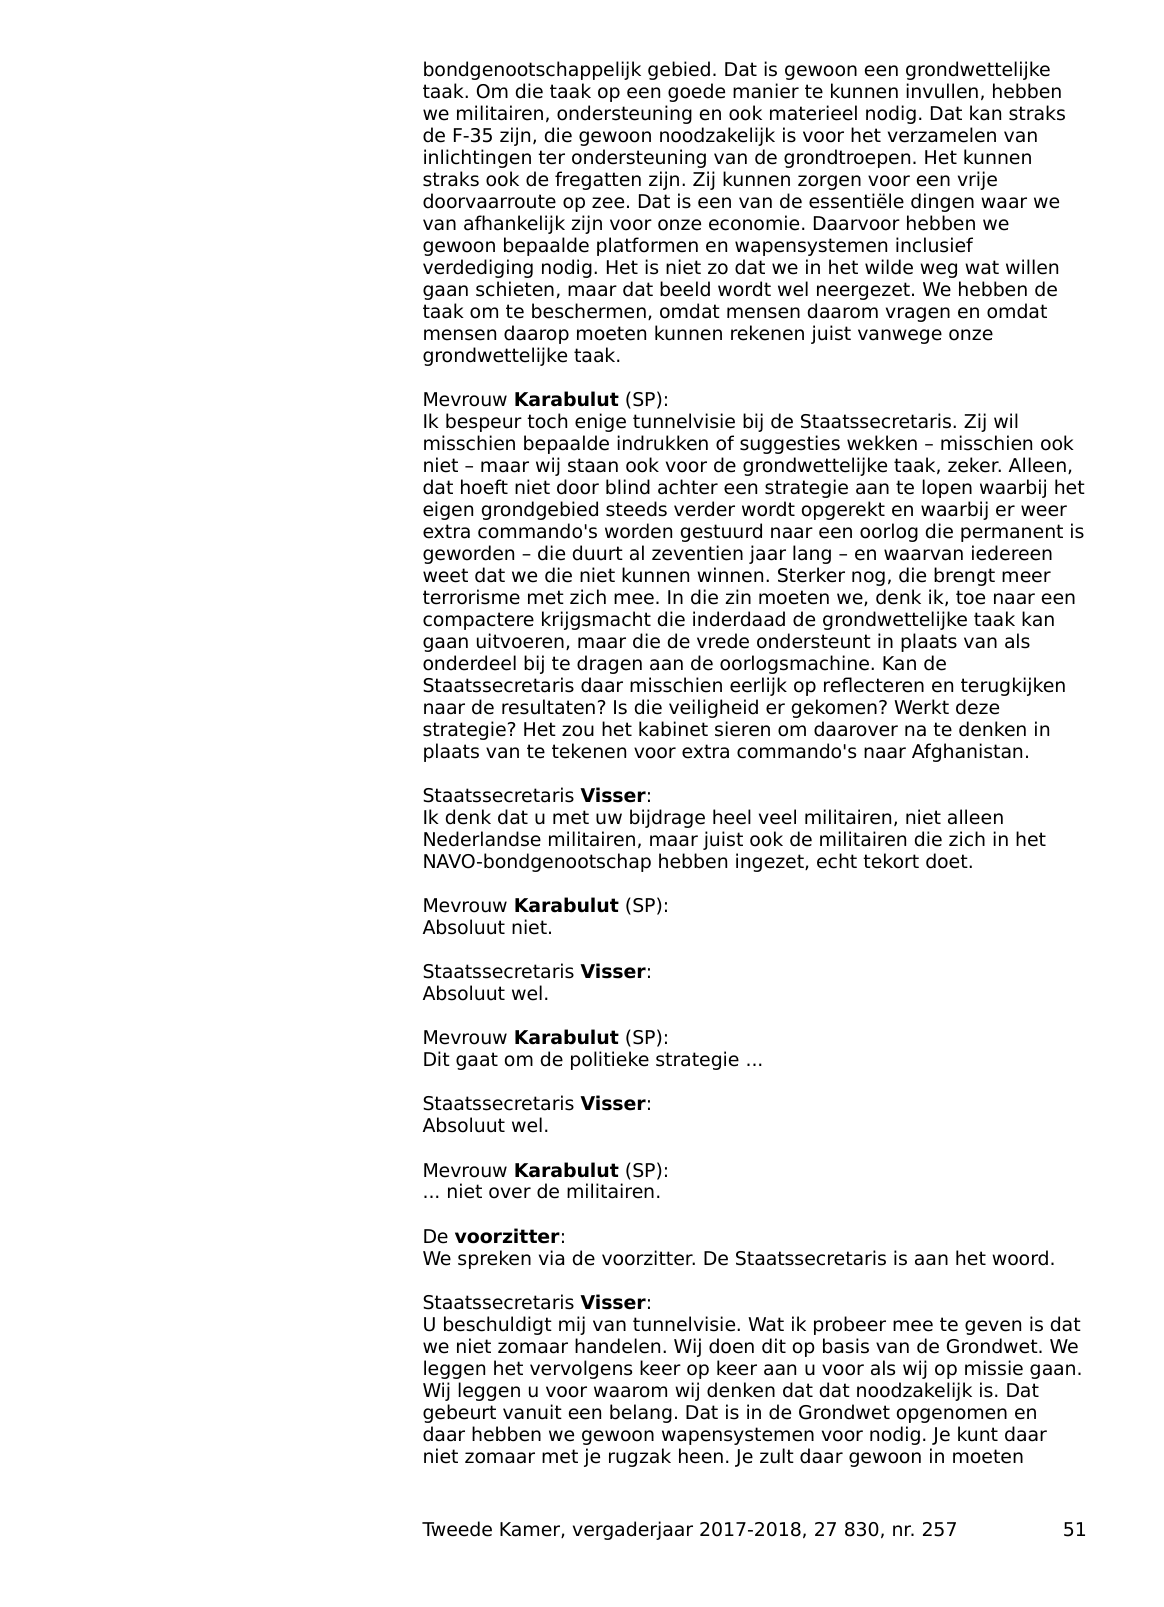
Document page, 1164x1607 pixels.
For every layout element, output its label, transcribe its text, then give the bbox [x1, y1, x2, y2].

text Staatssecretaris Visser: [422, 785, 1087, 807]
text Mevrouw Karabulut (SP): [422, 895, 1087, 917]
text Staatssecretaris Visser: [422, 1292, 1087, 1314]
text Ik bespeur toch enige tunnelvisie bij de Staatssecretaris. Zij wil misschien bepaalde indrukken of suggesties wekken – misschien ook niet – maar wij staan ook voor de grondwettelijke taak, zeker. Alleen, dat hoeft niet door blind achter een strategie aan te lopen waarbij het eigen grondgebied steeds verder wordt opgerekt en waarbij er weer extra commando's worden gestuurd naar een oorlog die permanent is geworden – die duurt al zeventien jaar lang – en waarvan iedereen weet dat we die niet kunnen winnen. Sterker nog, die brengt meer terrorisme met zich mee. In die zin moeten we, denk ik, toe naar een compactere krijgsmacht die inderdaad de grondwettelijke taak kan gaan uitvoeren, maar die de vrede ondersteunt in plaats van als onderdeel bij te dragen aan de oorlogsmachine. Kan de Staatssecretaris daar misschien eerlijk op reflecteren en terugkijken naar de resultaten? Is die veiligheid er gekomen? Werkt deze strategie? Het zou het kabinet sieren om daarover na te denken in plaats van te tekenen voor extra commando's naar Afghanistan. [422, 411, 1087, 763]
text Mevrouw Karabulut (SP): [422, 389, 1087, 411]
text U beschuldigt mij van tunnelvisie. Wat ik probeer mee te geven is dat we niet zomaar handelen. Wij doen dit op basis van de Grondwet. We leggen het vervolgens keer op keer aan u voor als wij op missie gaan. Wij leggen u voor waarom wij denken dat dat noodzakelijk is. Dat gebeurt vanuit een belang. Dat is in de Grondwet opgenomen en daar hebben we gewoon wapensystemen voor nodig. Je kunt daar niet zomaar met je rugzak heen. Je zult daar gewoon in moeten [422, 1314, 1087, 1468]
text Staatssecretaris Visser: [422, 1093, 1087, 1115]
text Mevrouw Karabulut (SP): [422, 1027, 1087, 1049]
text bondgenootschappelijk gebied. Dat is gewoon een grondwettelijke taak. Om die taak op een goede manier te kunnen invullen, hebben we militairen, ondersteuning en ook materieel nodig. Dat kan straks de F-35 zijn, die gewoon noodzakelijk is voor het verzamelen van inlichtingen ter ondersteuning van de grondtroepen. Het kunnen straks ook de fregatten zijn. Zij kunnen zorgen voor een vrije doorvaarroute op zee. Dat is een van de essentiële dingen waar we van afhankelijk zijn voor onze economie. Daarvoor hebben we gewoon bepaalde platformen en wapensystemen inclusief verdediging nodig. Het is niet zo dat we in het wilde weg wat willen gaan schieten, maar dat beeld wordt wel neergezet. We hebben de taak om te beschermen, omdat mensen daarom vragen en omdat mensen daarop moeten kunnen rekenen juist vanwege onze grondwettelijke taak. [422, 59, 1087, 367]
text Dit gaat om de politieke strategie ... [422, 1049, 1087, 1071]
text Staatssecretaris Visser: [422, 961, 1087, 983]
text Ik denk dat u met uw bijdrage heel veel militairen, niet alleen Nederlandse militairen, maar juist ook de militairen die zich in het NAVO-bondgenootschap hebben ingezet, echt tekort doet. [422, 807, 1087, 873]
text Mevrouw Karabulut (SP): [422, 1159, 1087, 1181]
text We spreken via de voorzitter. De Staatssecretaris is aan het woord. [422, 1248, 1087, 1269]
text De voorzitter: [422, 1226, 1087, 1248]
text ... niet over de militairen. [422, 1181, 1087, 1203]
text Absoluut niet. [422, 917, 1087, 939]
text Absoluut wel. [422, 1115, 1087, 1137]
text Absoluut wel. [422, 983, 1087, 1005]
